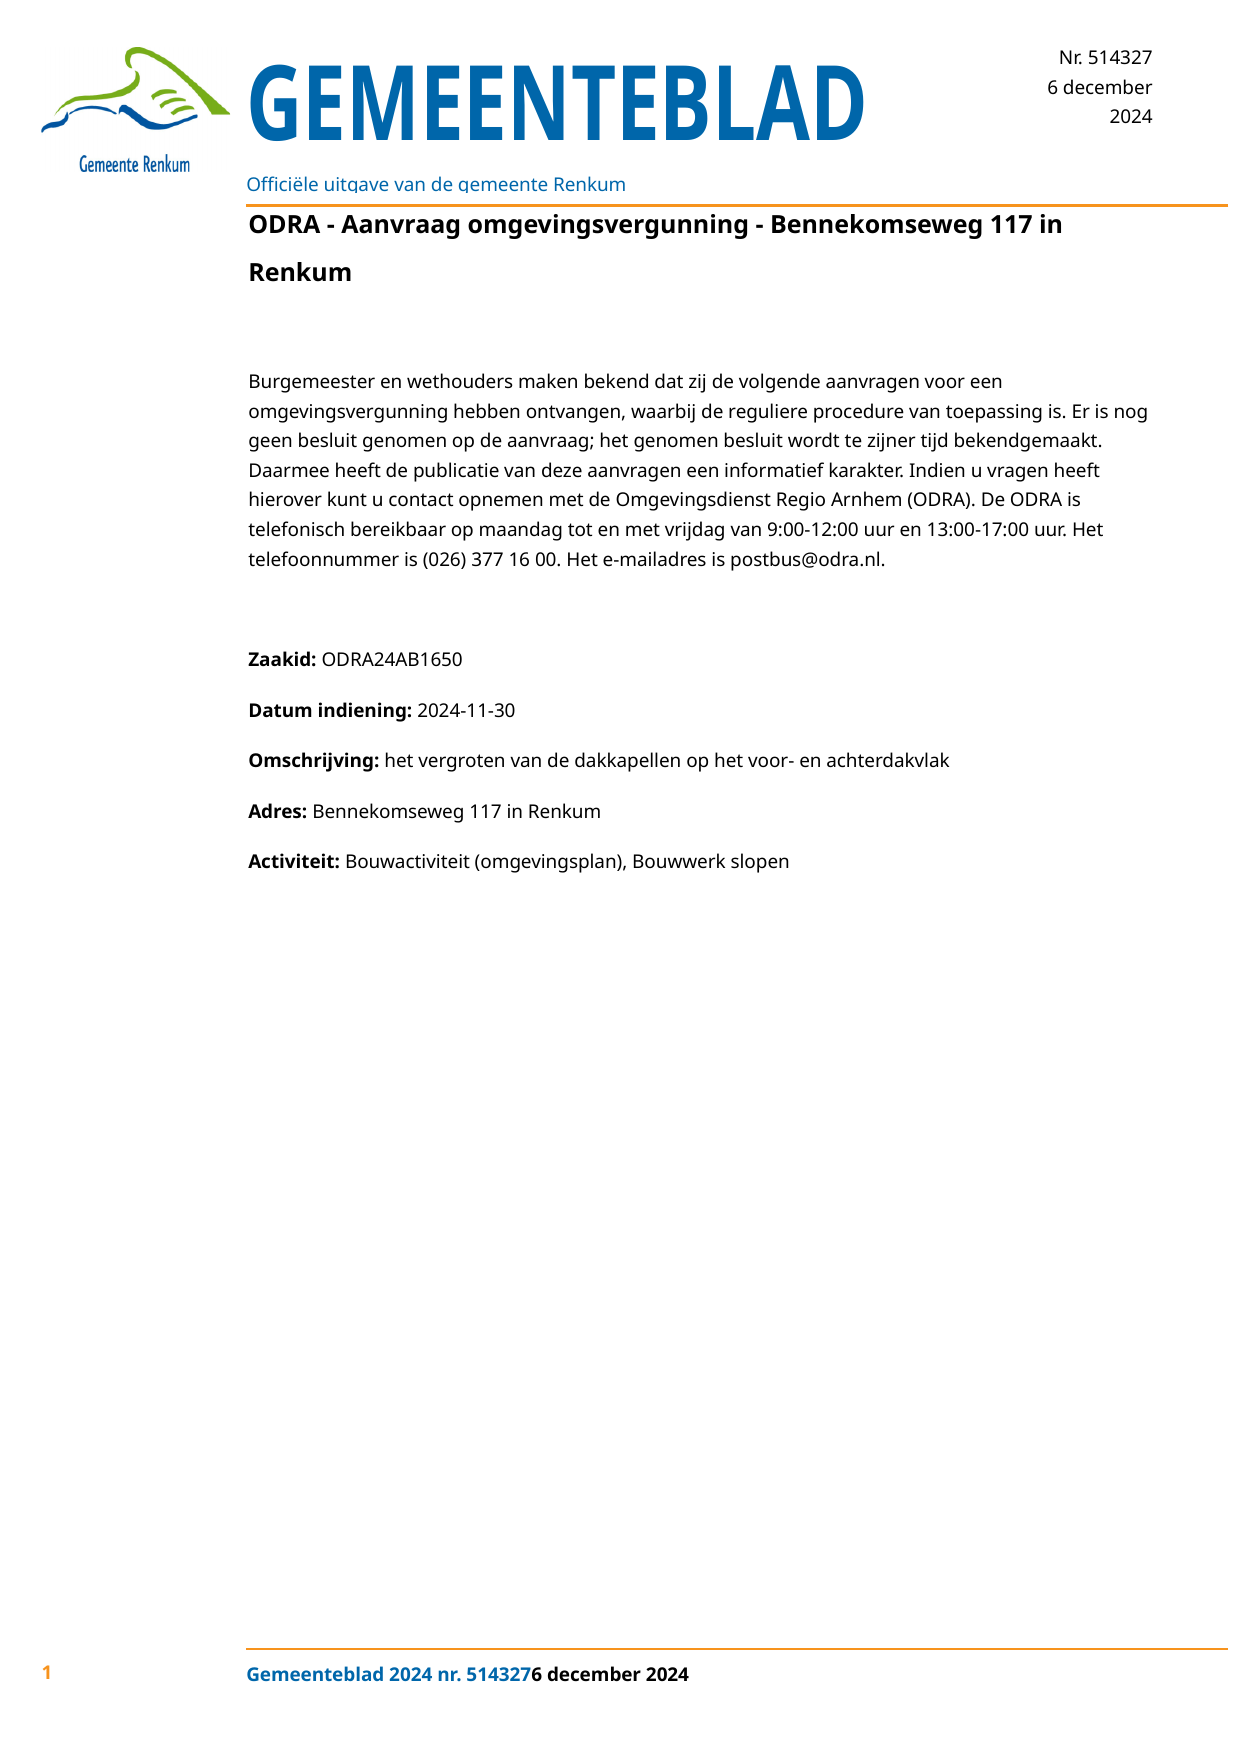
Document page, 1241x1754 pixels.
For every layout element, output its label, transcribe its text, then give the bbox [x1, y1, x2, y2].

text ODRA - Aanvraag omgevingsvergunning - Bennekomseweg 117 in Renkum [248, 207, 1152, 288]
text Zaakid: ODRA24AB1650 [248, 647, 1152, 672]
text Adres: Bennekomseweg 117 in Renkum [248, 798, 1152, 824]
text Burgemeester en wethouders maken bekend dat zij de volgende aanvragen voor een omgevingsvergunning hebben ontvangen, waarbij de reguliere procedure van toepassing is. Er is nog geen besluit genomen op de aanvraag; het genomen besluit wordt te zijner tijd bekendgemaakt. Daarmee heeft de publicatie van deze aanvragen een informatief karakter. Indien u vragen heeft hierover kunt u contact opnemen met de Omgevingsdienst Regio Arnhem (ODRA). De ODRA is telefonisch bereikbaar op maandag tot en met vrijdag van 9:00-12:00 uur en 13:00-17:00 uur. Het telefoonnummer is (026) 377 16 00. Het e-mailadres is postbus@odra.nl. [248, 368, 1152, 572]
text Datum indiening: 2024-11-30 [248, 697, 1152, 723]
text Activiteit: Bouwactiviteit (omgevingsplan), Bouwwerk slopen [248, 848, 1152, 874]
text Omschrijving: het vergroten van de dakkapellen op het voor- en achterdakvlak [248, 747, 1152, 773]
picture [41, 47, 231, 172]
